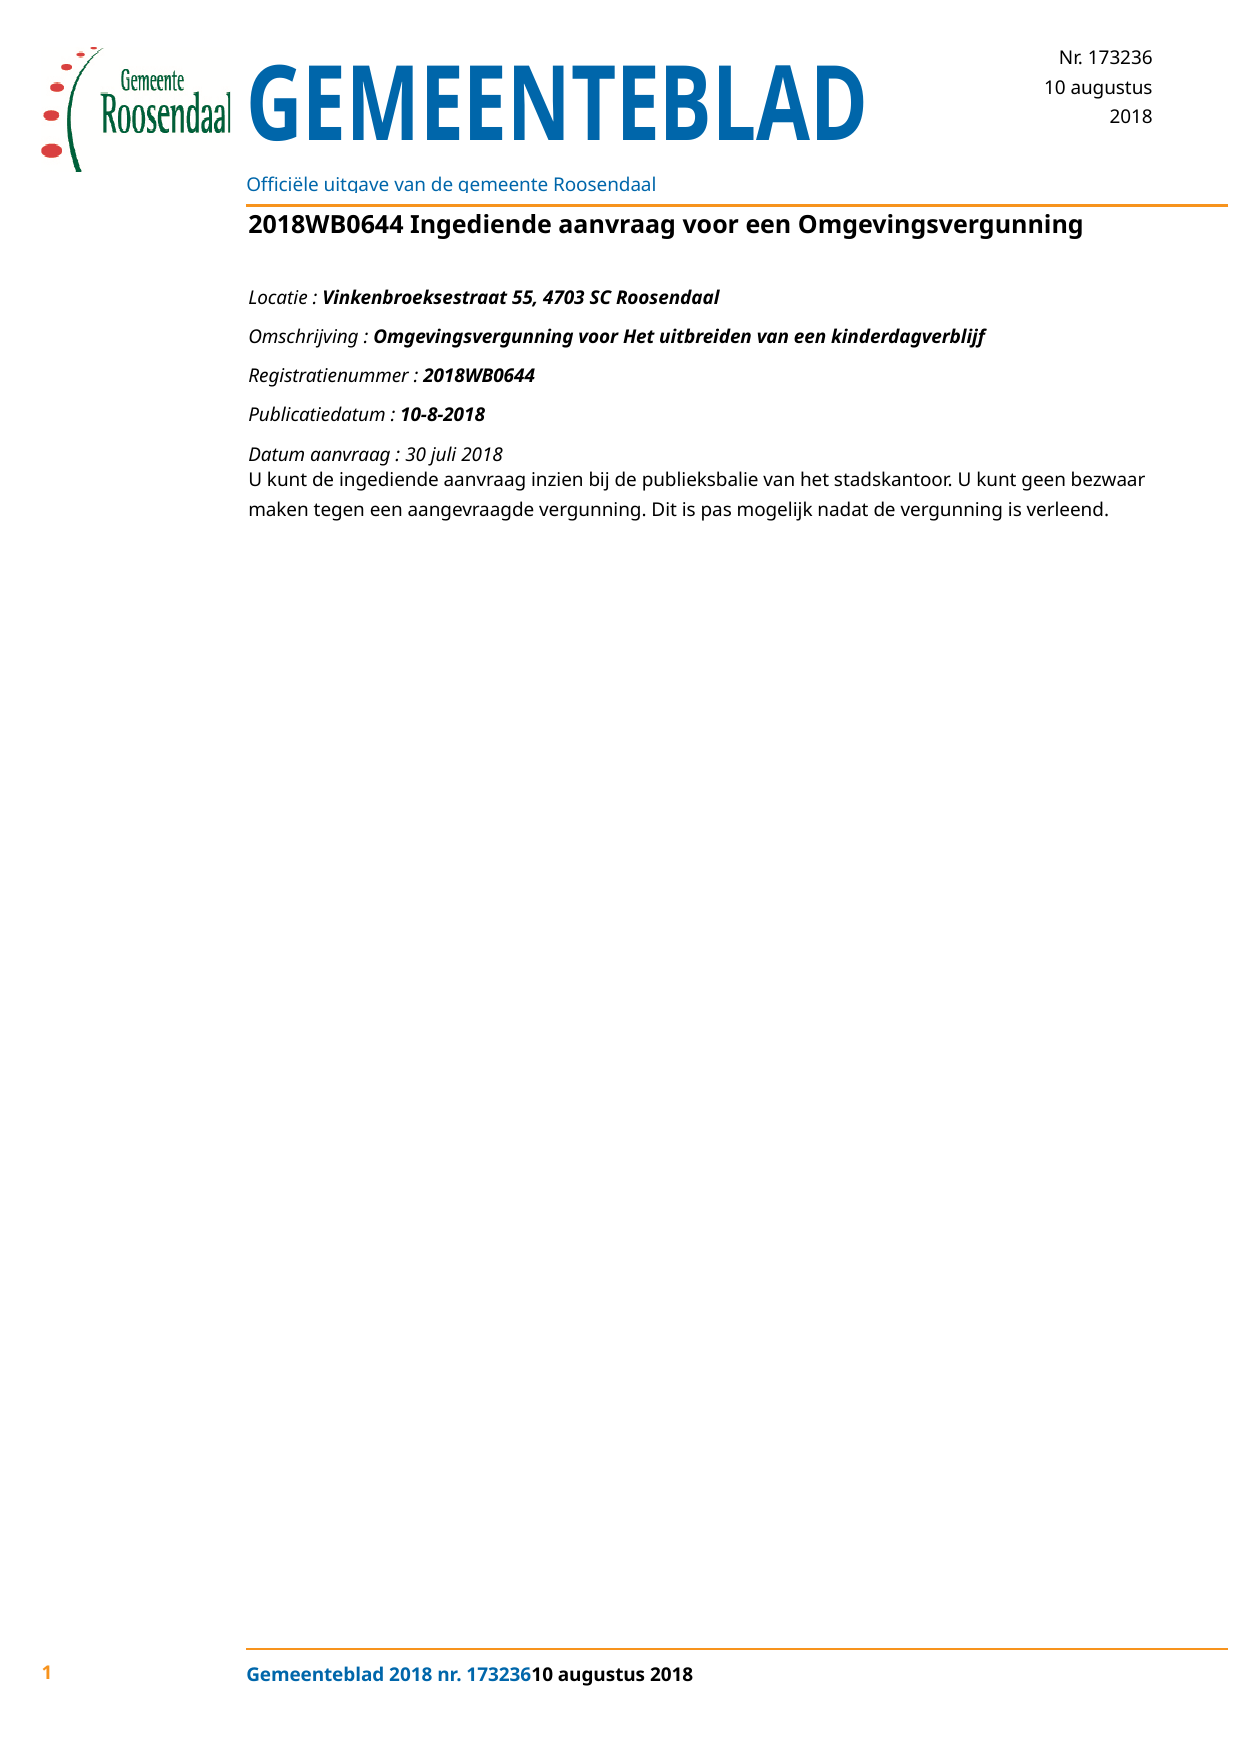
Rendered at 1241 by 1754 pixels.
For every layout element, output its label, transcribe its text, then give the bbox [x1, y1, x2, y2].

picture [41, 47, 231, 172]
text Locatie : Vinkenbroeksestraat 55, 4703 SC Roosendaal [248, 284, 1152, 309]
text 2018WB0644 Ingediende aanvraag voor een Omgevingsvergunning [248, 207, 1152, 241]
text Publicatiedatum : 10-8-2018 [248, 402, 1152, 427]
text Registratienummer : 2018WB0644 [248, 362, 1152, 388]
text U kunt de ingediende aanvraag inzien bij de publieksbalie van het stadskantoor. U kunt geen bezwaar maken tegen een aangevraagde vergunning. Dit is pas mogelijk nadat de vergunning is verleend. [248, 467, 1152, 522]
text Omschrijving : Omgevingsvergunning voor Het uitbreiden van een kinderdagverblijf [248, 323, 1152, 349]
text Datum aanvraag : 30 juli 2018 [248, 441, 1152, 467]
